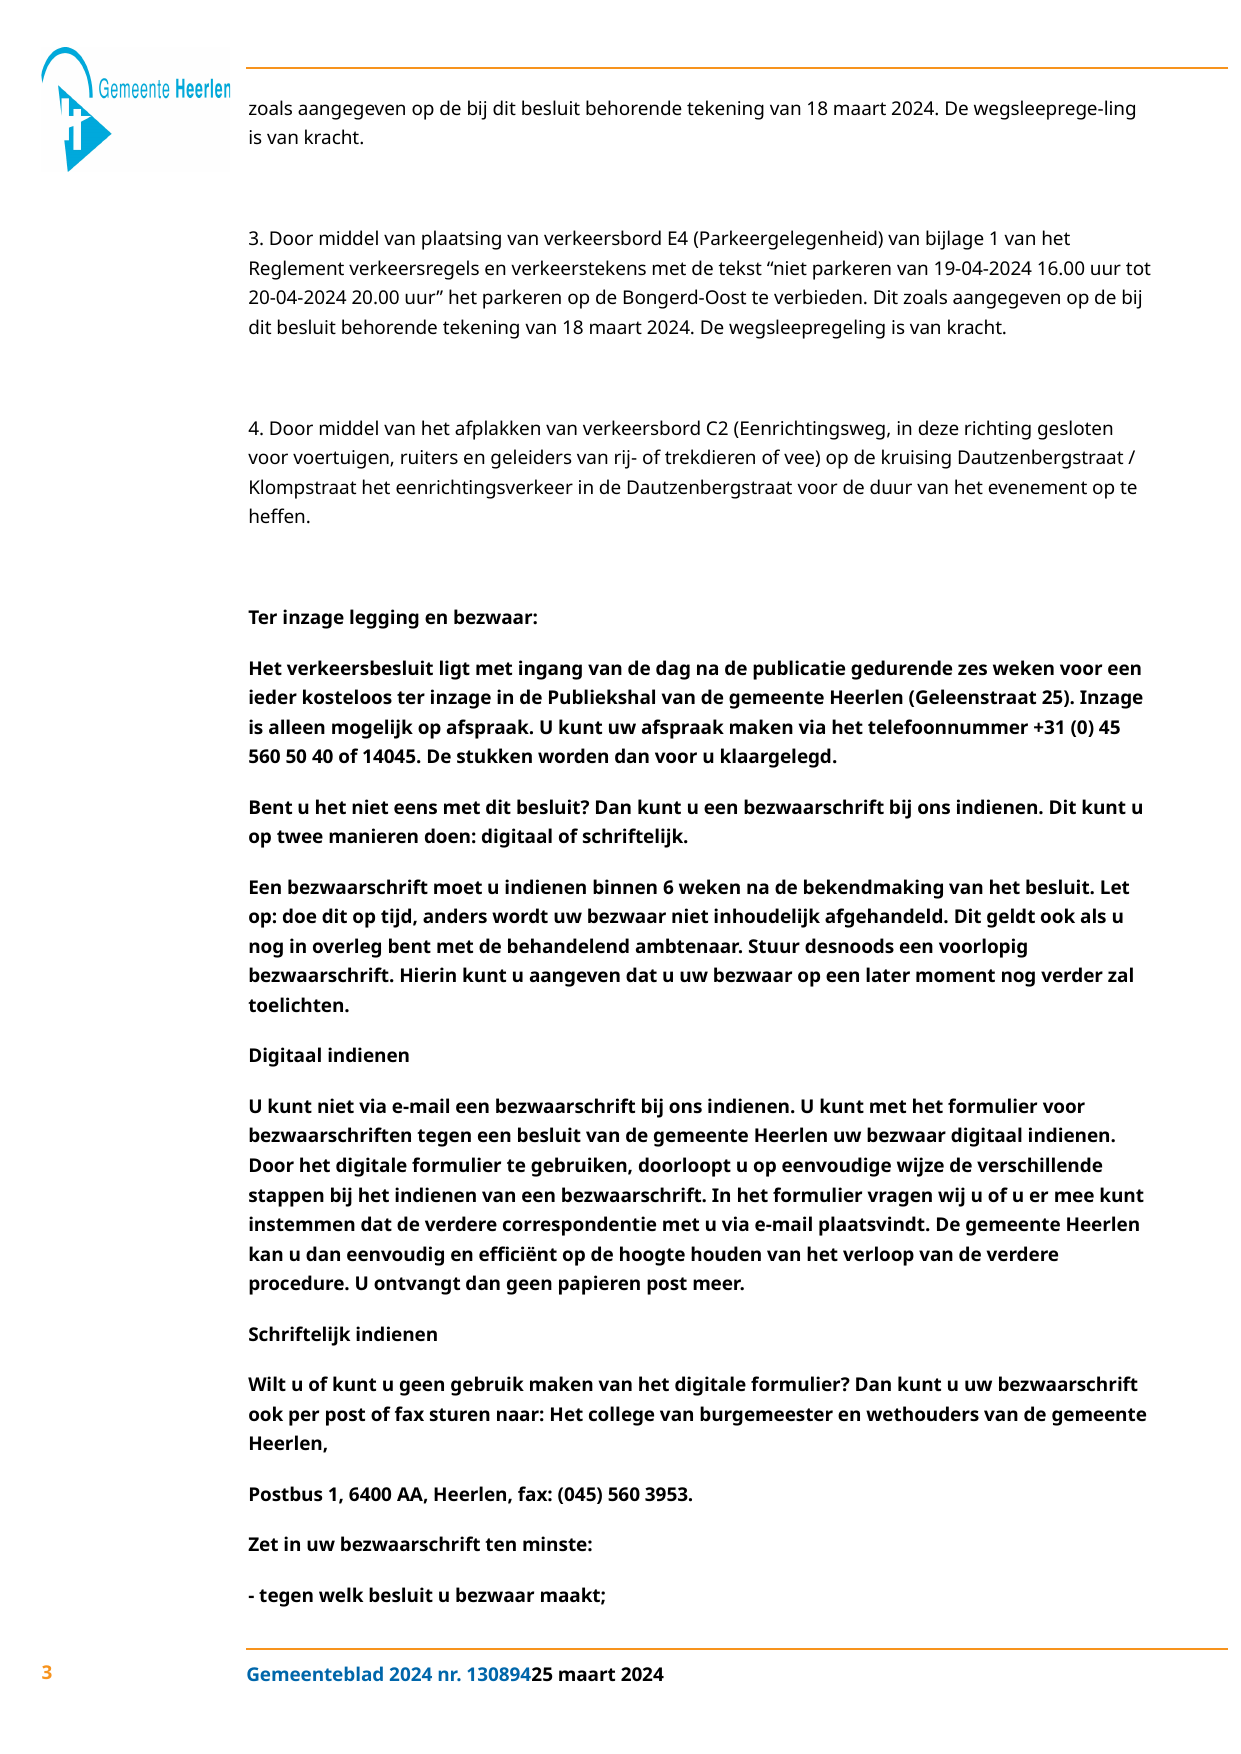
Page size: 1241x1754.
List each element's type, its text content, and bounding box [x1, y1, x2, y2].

text Digitaal indienen [248, 1043, 1152, 1068]
text 3. Door middel van plaatsing van verkeersbord E4 (Parkeergelegenheid) van bijlage 1 van het Reglement verkeersregels en verkeerstekens met de tekst “niet parkeren van 19-04-2024 16.00 uur tot 20-04-2024 20.00 uur” het parkeren op de Bongerd-Oost te verbieden. Dit zoals aangegeven op de bij dit besluit behorende tekening van 18 maart 2024. De wegsleepregeling is van kracht. [248, 225, 1152, 340]
text Een bezwaarschrift moet u indienen binnen 6 weken na de bekendmaking van het besluit. Let op: doe dit op tijd, anders wordt uw bezwaar niet inhoudelijk afgehandeld. Dit geldt ook als u nog in overleg bent met de behandelend ambtenaar. Stuur desnoods een voorlopig bezwaarschrift. Hierin kunt u aangeven dat u uw bezwaar op een later moment nog verder zal toelichten. [248, 874, 1152, 1018]
text Bent u het niet eens met dit besluit? Dan kunt u een bezwaarschrift bij ons indienen. Dit kunt u op twee manieren doen: digitaal of schriftelijk. [248, 794, 1152, 849]
text zoals aangegeven op de bij dit besluit behorende tekening van 18 maart 2024. De wegsleeprege-ling is van kracht. [248, 95, 1152, 150]
text U kunt niet via e-mail een bezwaarschrift bij ons indienen. U kunt met het formulier voor bezwaarschriften tegen een besluit van de gemeente Heerlen uw bezwaar digitaal indienen. Door het digitale formulier te gebruiken, doorloopt u op eenvoudige wijze de verschillende stappen bij het indienen van een bezwaarschrift. In het formulier vragen wij u of u er mee kunt instemmen dat de verdere correspondentie met u via e-mail plaatsvindt. De gemeente Heerlen kan u dan eenvoudig en efficiënt op de hoogte houden van het verloop van de verdere procedure. U ontvangt dan geen papieren post meer. [248, 1093, 1152, 1296]
text 4. Door middel van het afplakken van verkeersbord C2 (Eenrichtingsweg, in deze richting gesloten voor voertuigen, ruiters en geleiders van rij- of trekdieren of vee) op de kruising Dautzenbergstraat / Klompstraat het eenrichtingsverkeer in de Dautzenbergstraat voor de duur van het evenement op te heffen. [248, 415, 1152, 529]
text Wilt u of kunt u geen gebruik maken van het digitale formulier? Dan kunt u uw bezwaarschrift ook per post of fax sturen naar: Het college van burgemeester en wethouders van de gemeente Heerlen, [248, 1371, 1152, 1456]
text Schriftelijk indienen [248, 1321, 1152, 1347]
picture [41, 47, 59, 70]
picture [41, 47, 231, 172]
text Postbus 1, 6400 AA, Heerlen, fax: (045) 560 3953. [248, 1481, 1152, 1507]
text - tegen welk besluit u bezwaar maakt; [248, 1582, 1152, 1608]
text Zet in uw bezwaarschrift ten minste: [248, 1531, 1152, 1557]
text Het verkeersbesluit ligt met ingang van de dag na de publicatie gedurende zes weken voor een ieder kosteloos ter inzage in de Publiekshal van de gemeente Heerlen (Geleenstraat 25). Inzage is alleen mogelijk op afspraak. U kunt uw afspraak maken via het telefoonnummer +31 (0) 45 560 50 40 of 14045. De stukken worden dan voor u klaargelegd. [248, 655, 1152, 769]
text Ter inzage legging en bezwaar: [248, 604, 1152, 630]
